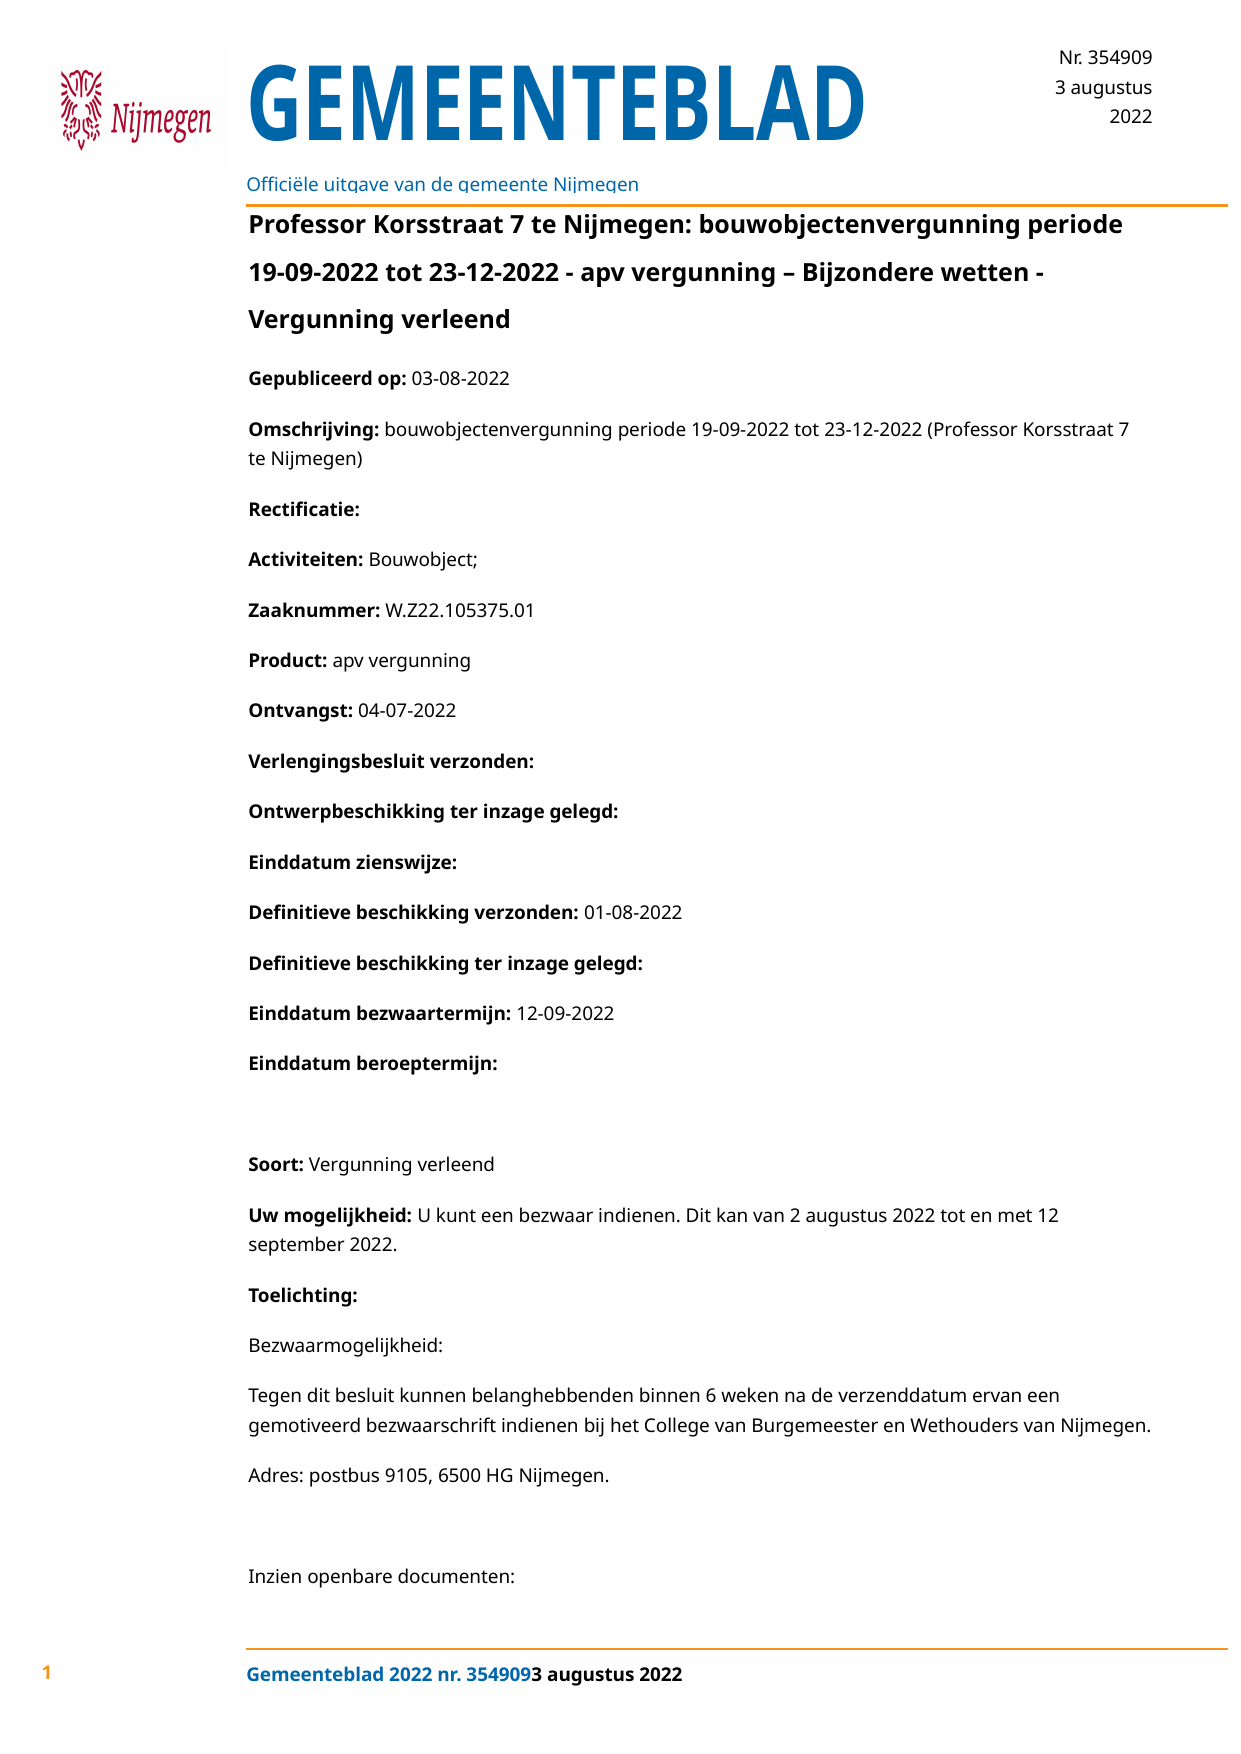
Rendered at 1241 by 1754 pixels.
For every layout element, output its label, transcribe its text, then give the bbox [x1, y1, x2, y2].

text Definitieve beschikking ter inzage gelegd: [248, 950, 1152, 975]
text Definitieve beschikking verzonden: 01-08-2022 [248, 899, 1152, 925]
text Tegen dit besluit kunnen belanghebbenden binnen 6 weken na de verzenddatum ervan een gemotiveerd bezwaarschrift indienen bij het College van Burgemeester en Wethouders van Nijmegen. [248, 1383, 1152, 1438]
text Einddatum zienswijze: [248, 849, 1152, 874]
text Omschrijving: bouwobjectenvergunning periode 19-09-2022 tot 23-12-2022 (Professor Korsstraat 7 te Nijmegen) [248, 416, 1152, 471]
text Ontwerpbeschikking ter inzage gelegd: [248, 798, 1152, 824]
text Ontvangst: 04-07-2022 [248, 698, 1152, 723]
text Professor Korsstraat 7 te Nijmegen: bouwobjectenvergunning periode 19-09-2022 tot 23-12-2022 - apv vergunning – Bijzondere wetten - Vergunning verleend [248, 207, 1152, 336]
text Product: apv vergunning [248, 647, 1152, 673]
text Zaaknummer: W.Z22.105375.01 [248, 597, 1152, 622]
text Einddatum beroeptermijn: [248, 1051, 1152, 1076]
text Adres: postbus 9105, 6500 HG Nijmegen. [248, 1463, 1152, 1488]
text Rectificatie: [248, 496, 1152, 522]
picture [41, 47, 231, 172]
text Einddatum bezwaartermijn: 12-09-2022 [248, 1000, 1152, 1026]
text Soort: Vergunning verleend [248, 1151, 1152, 1177]
text Verlengingsbesluit verzonden: [248, 748, 1152, 774]
text Activiteiten: Bouwobject; [248, 546, 1152, 572]
text Uw mogelijkheid: U kunt een bezwaar indienen. Dit kan van 2 augustus 2022 tot en met 12 september 2022. [248, 1202, 1152, 1257]
text Inzien openbare documenten: [248, 1563, 1152, 1589]
text Toelichting: [248, 1282, 1152, 1307]
text Gepubliceerd op: 03-08-2022 [248, 366, 1152, 391]
text Bezwaarmogelijkheid: [248, 1332, 1152, 1358]
